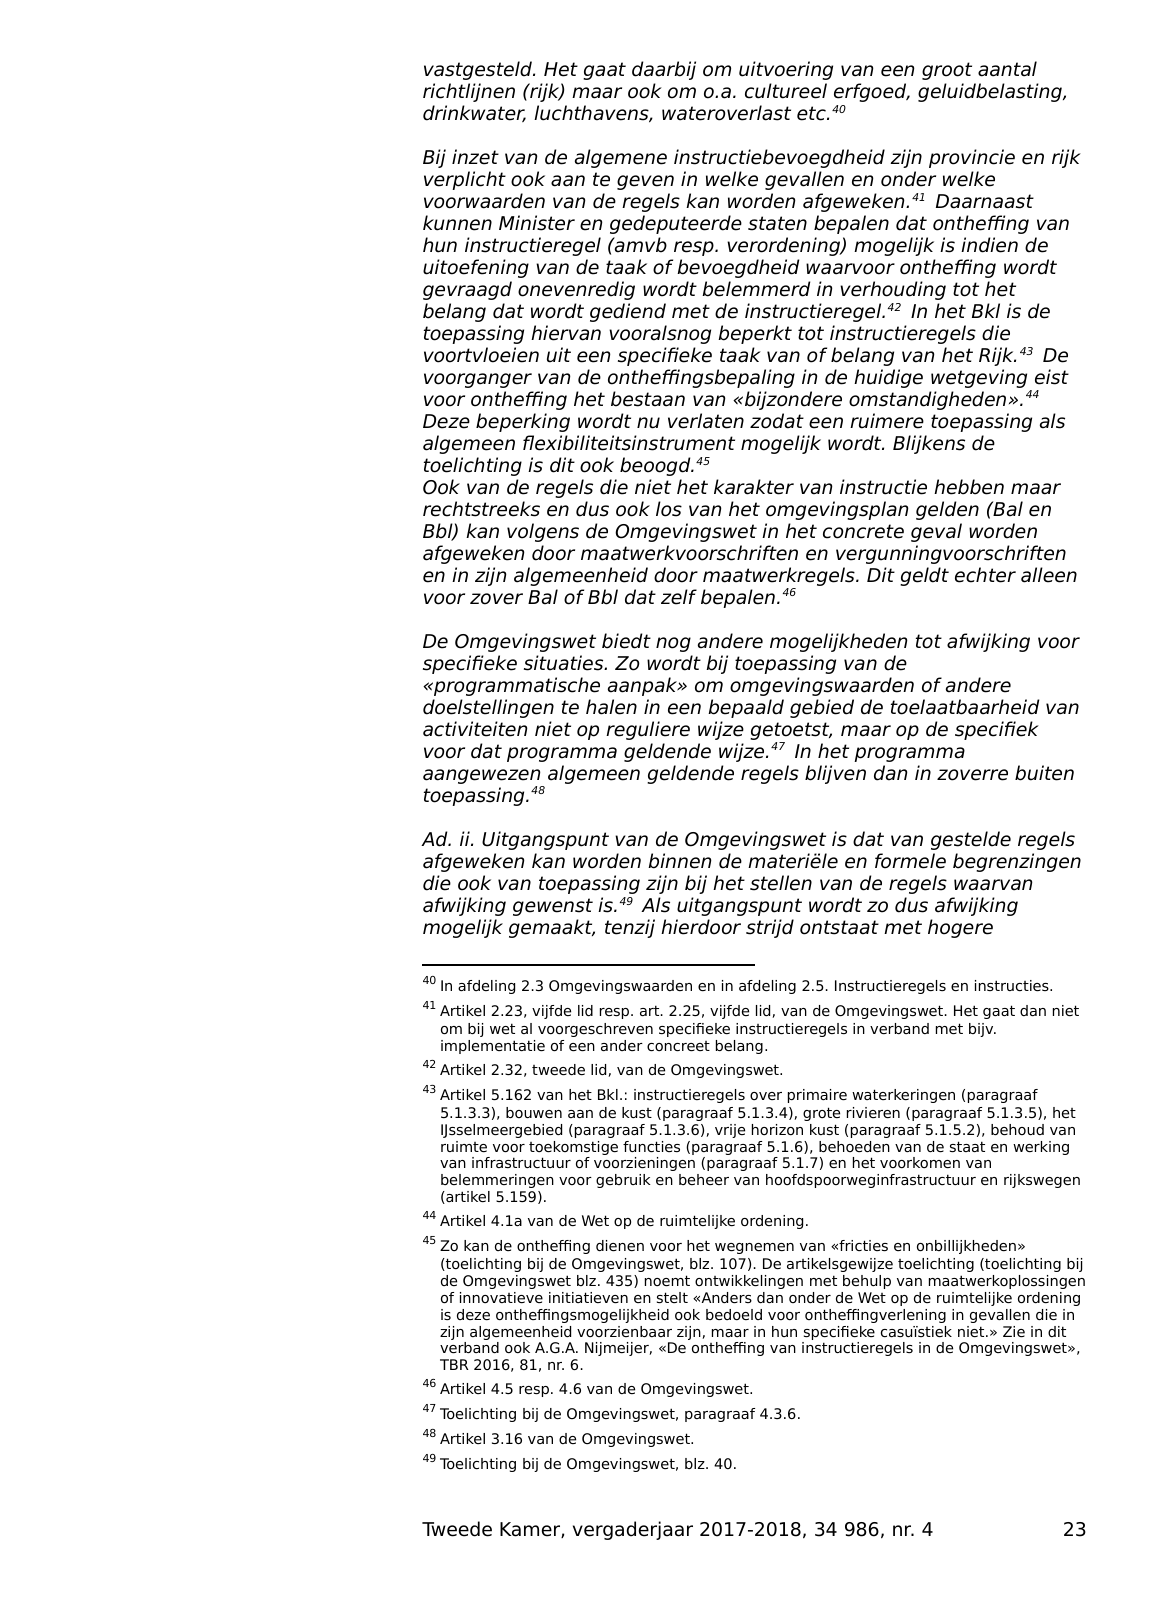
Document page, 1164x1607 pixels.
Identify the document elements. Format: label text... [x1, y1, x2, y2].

text vastgesteld. Het gaat daarbij om uitvoering van een groot aantal richtlijnen (rijk) maar ook om o.a. cultureel erfgoed, geluidbelasting, drinkwater, luchthavens, wateroverlast etc. [422, 59, 1087, 125]
text Artikel 3.16 van de Omgevingswet. [422, 1427, 1087, 1449]
text Artikel 2.23, vijfde lid resp. art. 2.25, vijfde lid, van de Omgevingswet. Het gaat dan niet om bij wet al voorgeschreven specifieke instructieregels in verband met bijv. implementatie of een ander concreet belang. [422, 999, 1087, 1055]
text Ad. ii. Uitgangspunt van de Omgevingswet is dat van gestelde regels afgeweken kan worden binnen de materiële en formele begrenzingen die ook van toepassing zijn bij het stellen van de regels waarvan afwijking gewenst is. Als uitgangspunt wordt zo dus afwijking mogelijk gemaakt, tenzij hierdoor strijd ontstaat met hogere [422, 829, 1087, 939]
text De Omgevingswet biedt nog andere mogelijkheden tot afwijking voor specifieke situaties. Zo wordt bij toepassing van de «programmatische aanpak» om omgevingswaarden of andere doelstellingen te halen in een bepaald gebied de toelaatbaarheid van activiteiten niet op reguliere wijze getoetst, maar op de specifiek voor dat programma geldende wijze. In het programma aangewezen algemeen geldende regels blijven dan in zoverre buiten toepassing. [422, 631, 1087, 807]
text Zo kan de ontheffing dienen voor het wegnemen van «fricties en onbillijkheden» (toelichting bij de Omgevingswet, blz. 107). De artikelsgewijze toelichting (toelichting bij de Omgevingswet blz. 435) noemt ontwikkelingen met behulp van maatwerkoplossingen of innovatieve initiatieven en stelt «Anders dan onder de Wet op de ruimtelijke ordening is deze ontheffingsmogelijkheid ook bedoeld voor ontheffingverlening in gevallen die in zijn algemeenheid voorzienbaar zijn, maar in hun specifieke casuïstiek niet.» Zie in dit verband ook A.G.A. Nijmeijer, «De ontheffing van instructieregels in de Omgevingswet», TBR 2016, 81, nr. 6. [422, 1234, 1087, 1374]
text Artikel 5.162 van het Bkl.: instructieregels over primaire waterkeringen (paragraaf 5.1.3.3), bouwen aan de kust (paragraaf 5.1.3.4), grote rivieren (paragraaf 5.1.3.5), het IJsselmeergebied (paragraaf 5.1.3.6), vrije horizon kust (paragraaf 5.1.5.2), behoud van ruimte voor toekomstige functies (paragraaf 5.1.6), behoeden van de staat en werking van infrastructuur of voorzieningen (paragraaf 5.1.7) en het voorkomen van belemmeringen voor gebruik en beheer van hoofdspoorweginfrastructuur en rijkswegen (artikel 5.159). [422, 1083, 1087, 1206]
text In afdeling 2.3 Omgevingswaarden en in afdeling 2.5. Instructieregels en instructies. [422, 974, 1087, 996]
text Artikel 4.5 resp. 4.6 van de Omgevingswet. [422, 1377, 1087, 1399]
text Toelichting bij de Omgevingswet, paragraaf 4.3.6. [422, 1402, 1087, 1424]
text Toelichting bij de Omgevingswet, blz. 40. [422, 1452, 1087, 1474]
text Bij inzet van de algemene instructiebevoegdheid zijn provincie en rijk verplicht ook aan te geven in welke gevallen en onder welke voorwaarden van de regels kan worden afgeweken. Daarnaast kunnen Minister en gedeputeerde staten bepalen dat ontheffing van hun instructieregel (amvb resp. verordening) mogelijk is indien de uitoefening van de taak of bevoegdheid waarvoor ontheffing wordt gevraagd onevenredig wordt belemmerd in verhouding tot het belang dat wordt gediend met de instructieregel. In het Bkl is de toepassing hiervan vooralsnog beperkt tot instructieregels die voortvloeien uit een specifieke taak van of belang van het Rijk. De voorganger van de ontheffingsbepaling in de huidige wetgeving eist voor ontheffing het bestaan van «bijzondere omstandigheden». Deze beperking wordt nu verlaten zodat een ruimere toepassing als algemeen flexibiliteitsinstrument mogelijk wordt. Blijkens de toelichting is dit ook beoogd. [422, 147, 1087, 477]
text Artikel 4.1a van de Wet op de ruimtelijke ordening. [422, 1209, 1087, 1231]
text Artikel 2.32, tweede lid, van de Omgevingswet. [422, 1058, 1087, 1080]
text Ook van de regels die niet het karakter van instructie hebben maar rechtstreeks en dus ook los van het omgevingsplan gelden (Bal en Bbl) kan volgens de Omgevingswet in het concrete geval worden afgeweken door maatwerkvoorschriften en vergunningvoorschriften en in zijn algemeenheid door maatwerkregels. Dit geldt echter alleen voor zover Bal of Bbl dat zelf bepalen. [422, 477, 1087, 609]
